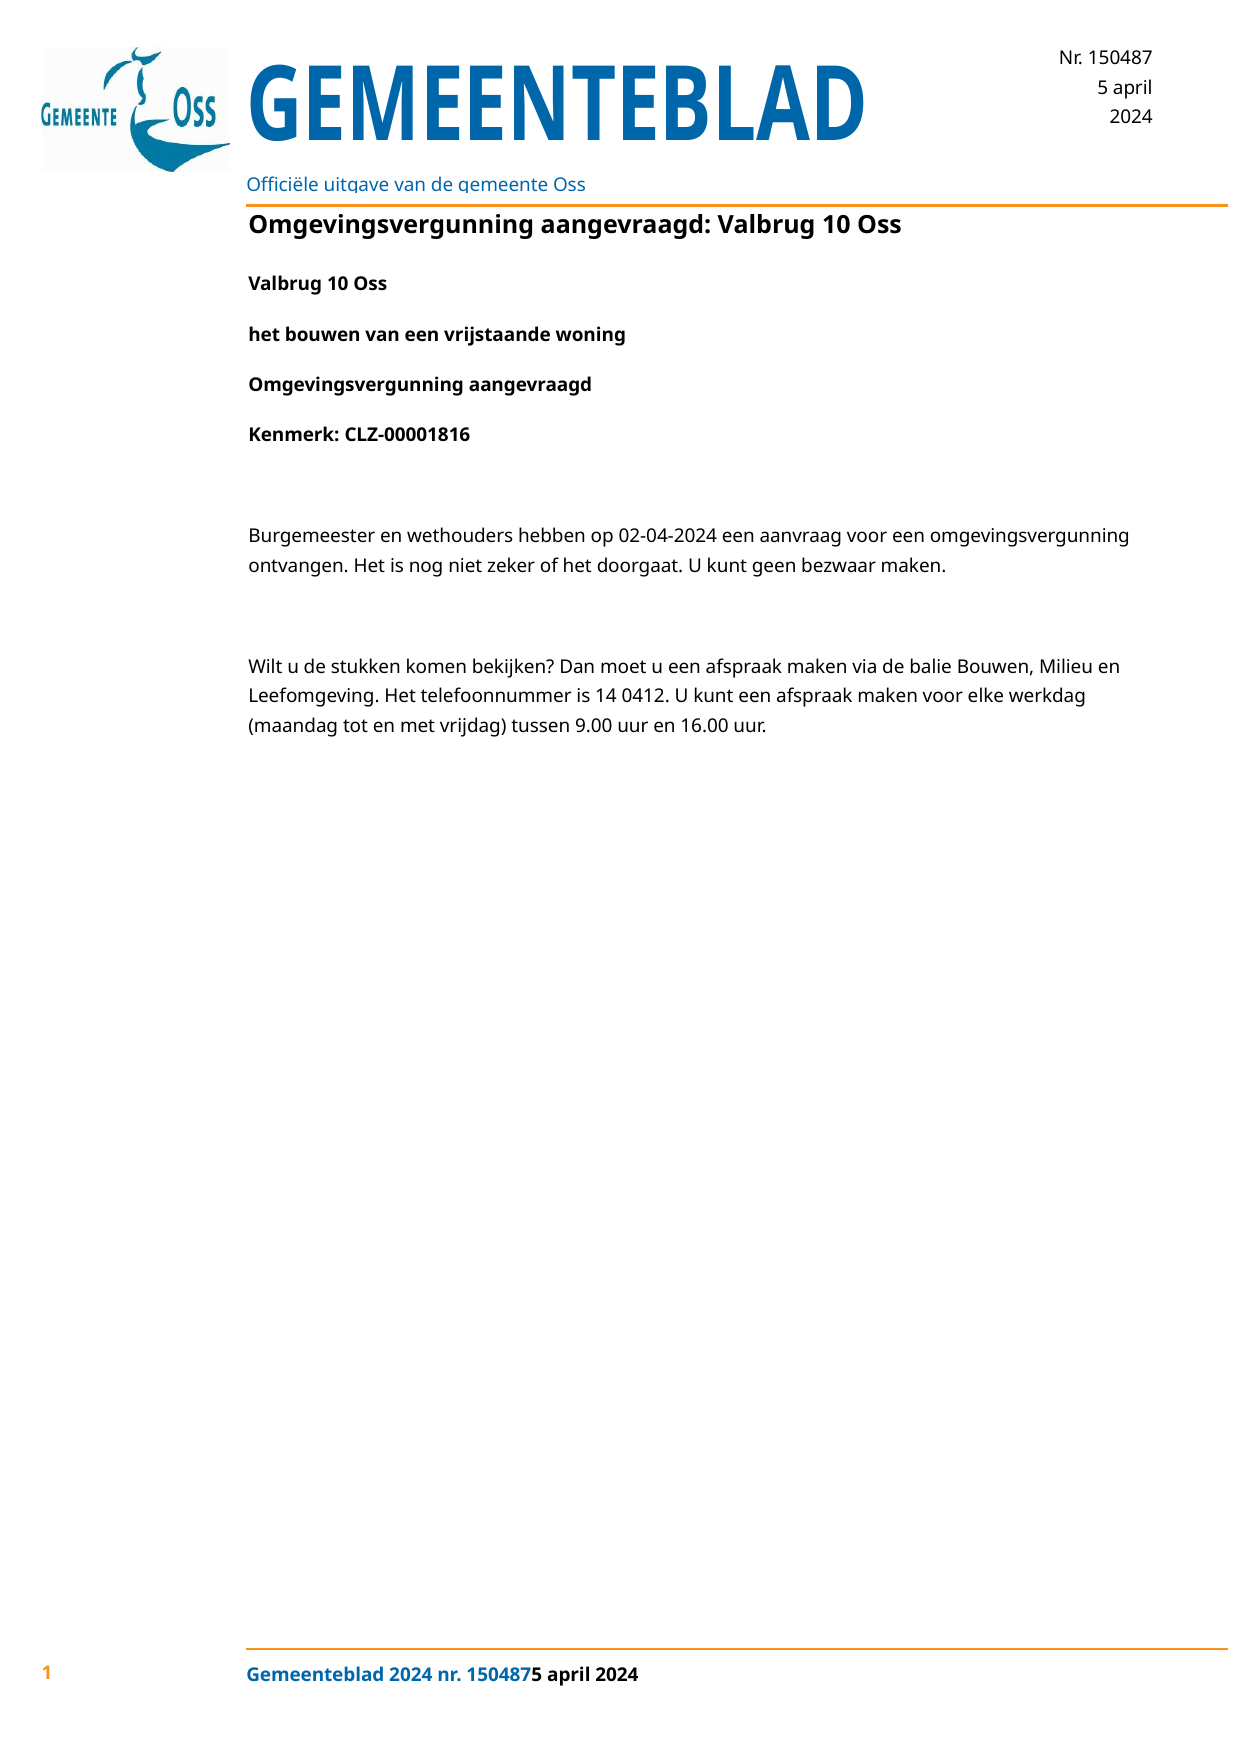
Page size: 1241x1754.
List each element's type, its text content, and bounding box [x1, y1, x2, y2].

text Wilt u de stukken komen bekijken? Dan moet u een afspraak maken via de balie Bouwen, Milieu en Leefomgeving. Het telefoonnummer is 14 0412. U kunt een afspraak maken voor elke werkdag (maandag tot en met vrijdag) tussen 9.00 uur en 16.00 uur. [248, 653, 1152, 738]
text Kenmerk: CLZ-00001816 [248, 422, 1152, 447]
text het bouwen van een vrijstaande woning [248, 321, 1152, 346]
text Burgemeester en wethouders hebben op 02-04-2024 een aanvraag voor een omgevingsvergunning ontvangen. Het is nog niet zeker of het doorgaat. U kunt geen bezwaar maken. [248, 522, 1152, 578]
text Omgevingsvergunning aangevraagd [248, 371, 1152, 397]
picture [41, 47, 231, 172]
text Valbrug 10 Oss [248, 270, 1152, 296]
text Omgevingsvergunning aangevraagd: Valbrug 10 Oss [248, 207, 1152, 241]
